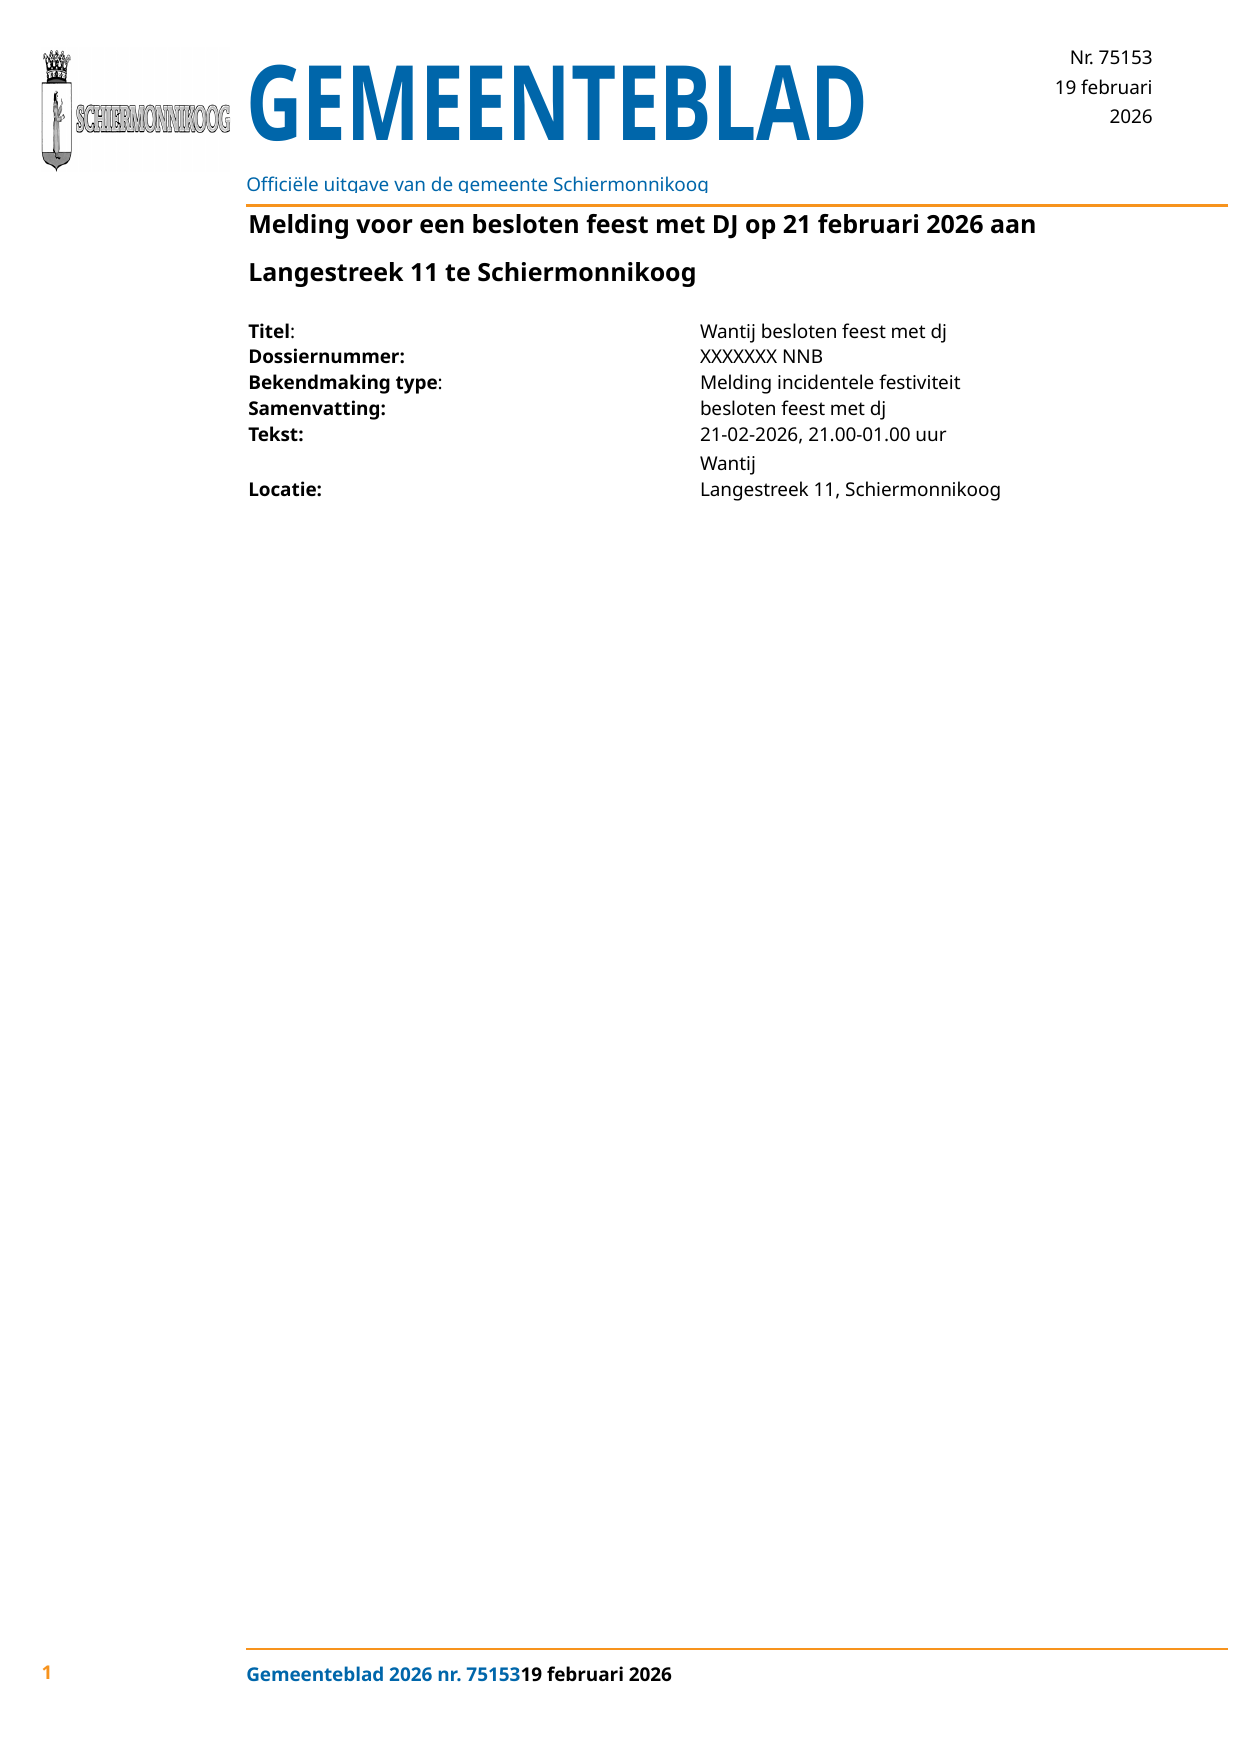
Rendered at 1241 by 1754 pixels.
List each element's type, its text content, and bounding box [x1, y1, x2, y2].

picture [41, 47, 231, 172]
table_cell Locatie: [248, 476, 700, 502]
table_cell XXXXXXX NNB [700, 344, 1152, 369]
text Melding voor een besloten feest met DJ op 21 februari 2026 aan Langestreek 11 te Schiermonnikoog [248, 207, 1152, 288]
table_header Wantij besloten feest met dj [700, 318, 1152, 344]
table_cell Langestreek 11, Schiermonnikoog [700, 476, 1152, 502]
table_cell 21-02-2026, 21.00-01.00 uur Wantij [700, 421, 1152, 476]
table_header Titel: [248, 318, 700, 344]
table_cell Samenvatting: [248, 395, 700, 421]
table_cell besloten feest met dj [700, 395, 1152, 421]
table_cell Dossiernummer: [248, 344, 700, 369]
table_cell Bekendmaking type: [248, 370, 700, 395]
table_cell Melding incidentele festiviteit [700, 370, 1152, 395]
table_cell Tekst: [248, 421, 700, 476]
